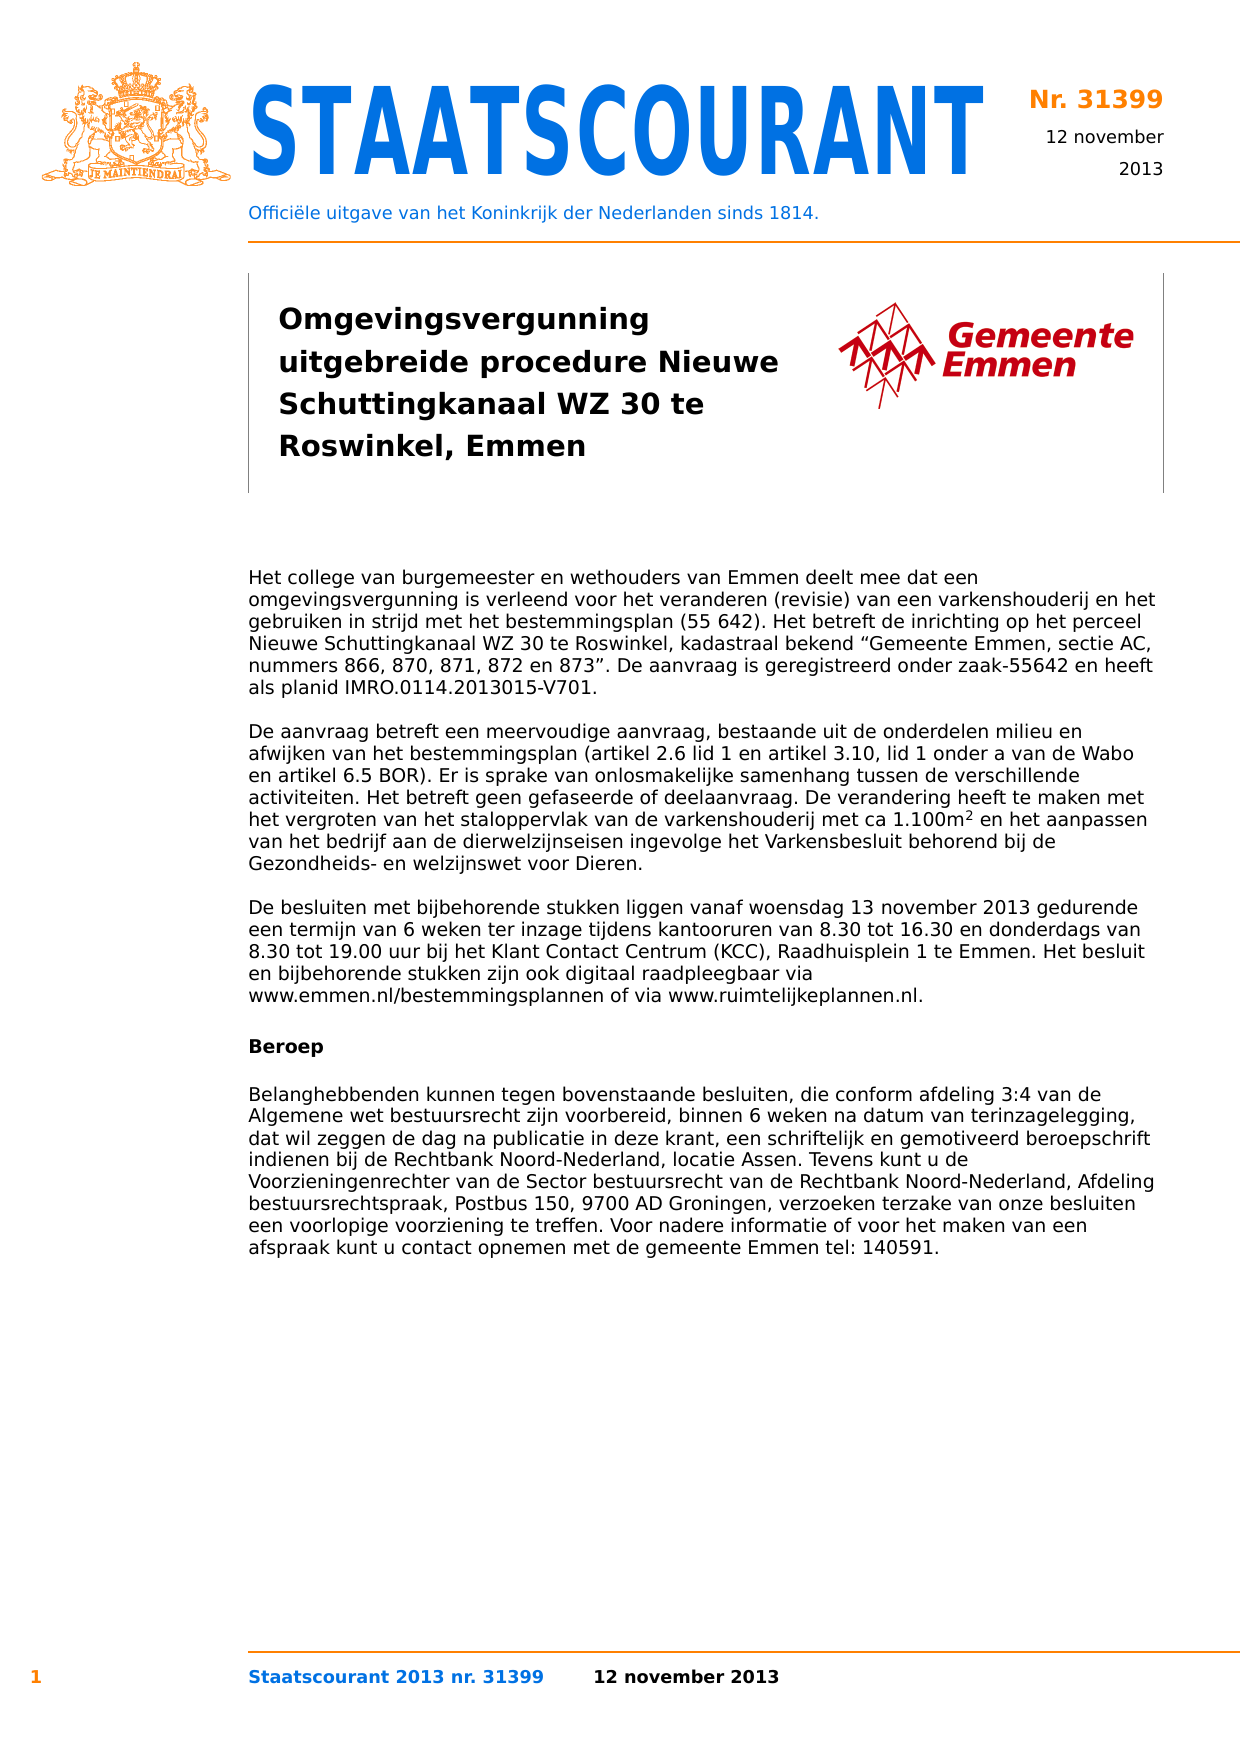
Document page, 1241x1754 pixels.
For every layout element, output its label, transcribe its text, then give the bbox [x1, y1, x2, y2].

text Belanghebbenden kunnen tegen bovenstaande besluiten, die conform afdeling 3:4 van de Algemene wet bestuursrecht zijn voorbereid, binnen 6 weken na datum van terinzagelegging, dat wil zeggen de dag na publicatie in deze krant, een schriftelijk en gemotiveerd beroepschrift indienen bij de Rechtbank Noord-Nederland, locatie Assen. Tevens kunt u de Voorzieningenrechter van de Sector bestuursrecht van de Rechtbank Noord-Nederland, Afdeling bestuursrechtspraak, Postbus 150, 9700 AD Groningen, verzoeken terzake van onze besluiten een voorlopige voorziening te treffen. Voor nadere informatie of voor het maken van een afspraak kunt u contact opnemen met de gemeente Emmen tel: 140591. [248, 1083, 1163, 1259]
picture [41, 62, 231, 186]
text De besluiten met bijbehorende stukken liggen vanaf woensdag 13 november 2013 gedurende een termijn van 6 weken ter inzage tijdens kantooruren van 8.30 tot 16.30 en donderdags van 8.30 tot 19.00 uur bij het Klant Contact Centrum (KCC), Raadhuisplein 1 te Emmen. Het besluit en bijbehorende stukken zijn ook digitaal raadpleegbaar via www.emmen.nl/bestemmingsplannen of via www.ruimtelijkeplannen.nl. [248, 897, 1163, 1006]
text De aanvraag betreft een meervoudige aanvraag, bestaande uit de onderdelen milieu en afwijken van het bestemmingsplan (artikel 2.6 lid 1 en artikel 3.10, lid 1 onder a van de Wabo en artikel 6.5 BOR). Er is sprake van onlosmakelijke samenhang tussen de verschillende activiteiten. Het betreft geen gefaseerde of deelaanvraag. De verandering heeft te maken met het vergroten van het staloppervlak van de varkenshouderij met ca 1.100m2 en het aanpassen van het bedrijf aan de dierwelzijnseisen ingevolge het Varkensbesluit behorend bij de Gezondheids- en welzijnswet voor Dieren. [248, 721, 1163, 875]
table_header [25, 62, 248, 241]
subtitle Omgevingsvergunning uitgebreide procedure Nieuwe Schuttingkanaal WZ 30 te Roswinkel, Emmen [249, 273, 1163, 493]
table_cell 12 november [998, 121, 1240, 153]
picture [838, 302, 1134, 409]
text Het college van burgemeester en wethouders van Emmen deelt mee dat een omgevingsvergunning is verleend voor het veranderen (revisie) van een varkenshouderij en het gebruiken in strijd met het bestemmingsplan (55 642). Het betreft de inrichting op het perceel Nieuwe Schuttingkanaal WZ 30 te Roswinkel, kadastraal bekend “Gemeente Emmen, sectie AC, nummers 866, 870, 871, 872 en 873”. De aanvraag is geregistreerd onder zaak-55642 en heeft als planid IMRO.0114.2013015-V701. [248, 567, 1163, 699]
table_header STAATSCOURANT [248, 62, 998, 203]
subtitle Beroep [248, 1036, 1163, 1058]
table_cell Officiële uitgave van het Koninkrijk der Nederlanden sinds 1814. [248, 203, 1240, 241]
table_cell 2013 [998, 153, 1240, 203]
table_header Nr. 31399 [998, 62, 1240, 121]
